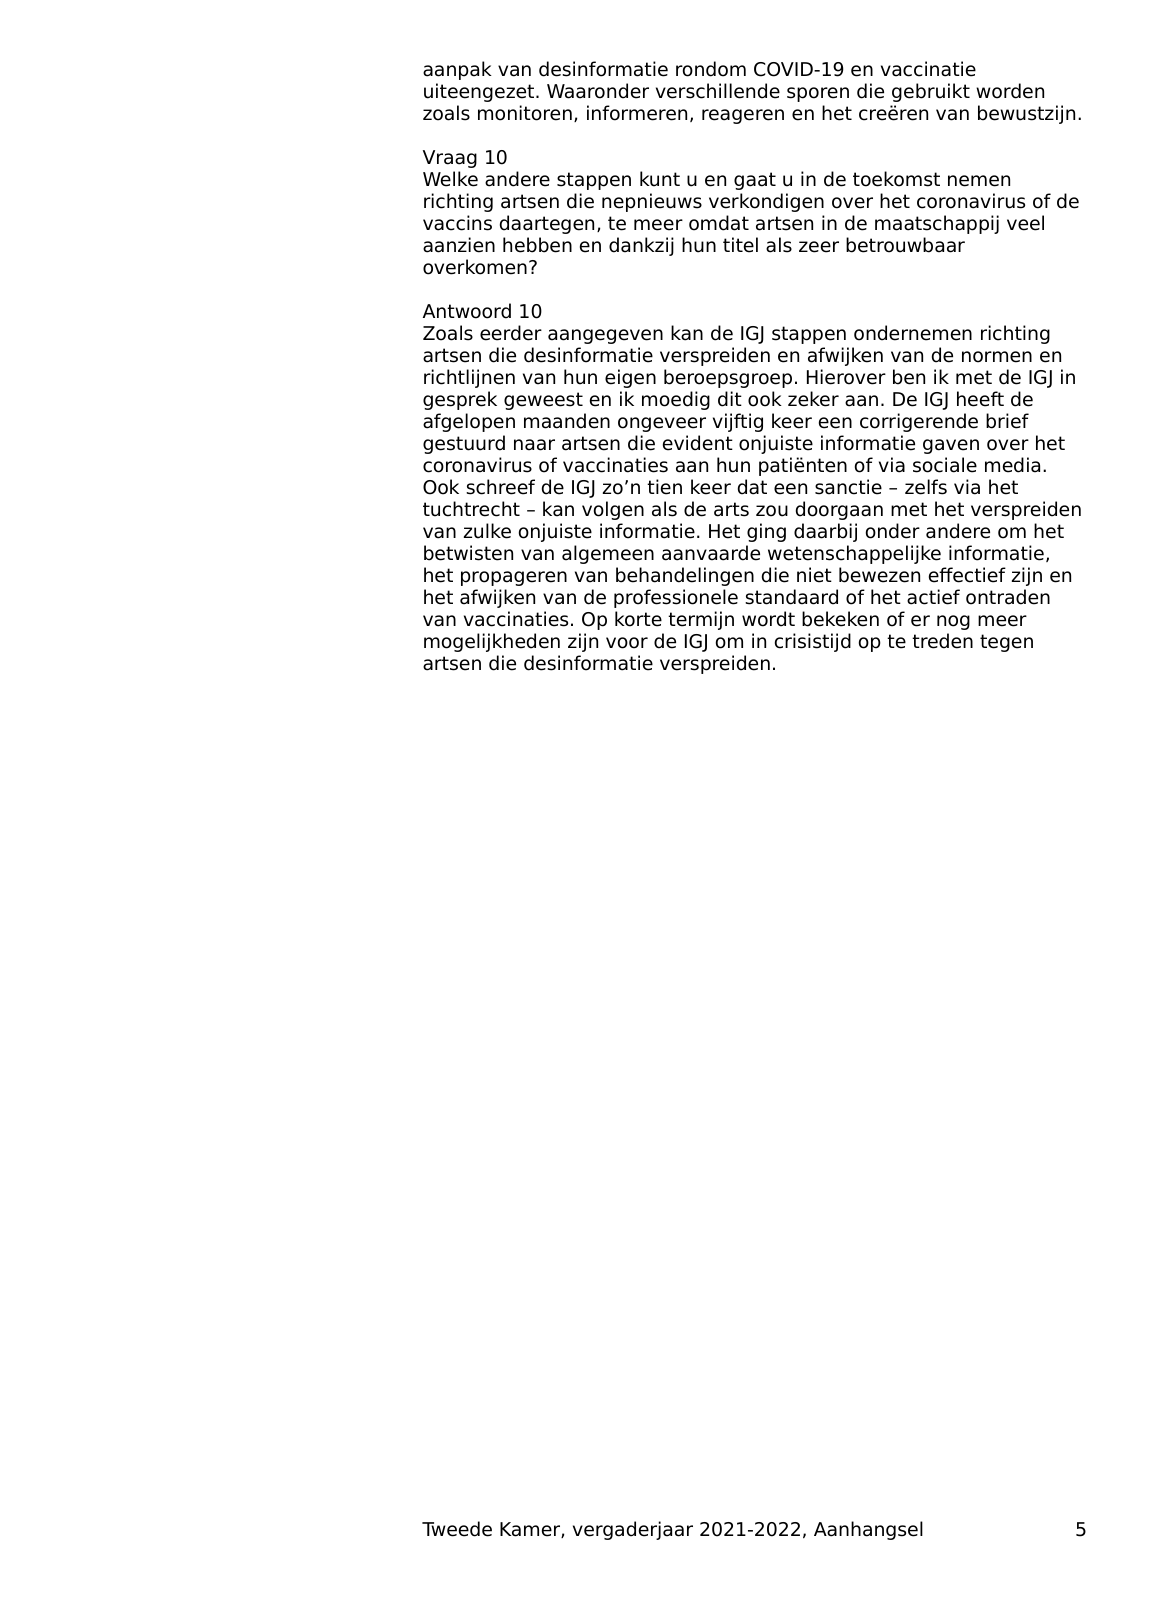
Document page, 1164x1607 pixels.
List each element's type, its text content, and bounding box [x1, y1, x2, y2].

text Welke andere stappen kunt u en gaat u in de toekomst nemen richting artsen die nepnieuws verkondigen over het coronavirus of de vaccins daartegen, te meer omdat artsen in de maatschappij veel aanzien hebben en dankzij hun titel als zeer betrouwbaar overkomen? [422, 169, 1087, 279]
text aanpak van desinformatie rondom COVID-19 en vaccinatie uiteengezet. Waaronder verschillende sporen die gebruikt worden zoals monitoren, informeren, reageren en het creëren van bewustzijn. [422, 59, 1087, 125]
text Vraag 10 [422, 147, 1087, 169]
text Zoals eerder aangegeven kan de IGJ stappen ondernemen richting artsen die desinformatie verspreiden en afwijken van de normen en richtlijnen van hun eigen beroepsgroep. Hierover ben ik met de IGJ in gesprek geweest en ik moedig dit ook zeker aan. De IGJ heeft de afgelopen maanden ongeveer vijftig keer een corrigerende brief gestuurd naar artsen die evident onjuiste informatie gaven over het coronavirus of vaccinaties aan hun patiënten of via sociale media. Ook schreef de IGJ zo’n tien keer dat een sanctie – zelfs via het tuchtrecht – kan volgen als de arts zou doorgaan met het verspreiden van zulke onjuiste informatie. Het ging daarbij onder andere om het betwisten van algemeen aanvaarde wetenschappelijke informatie, het propageren van behandelingen die niet bewezen effectief zijn en het afwijken van de professionele standaard of het actief ontraden van vaccinaties. Op korte termijn wordt bekeken of er nog meer mogelijkheden zijn voor de IGJ om in crisistijd op te treden tegen artsen die desinformatie verspreiden. [422, 323, 1087, 675]
text Antwoord 10 [422, 301, 1087, 323]
